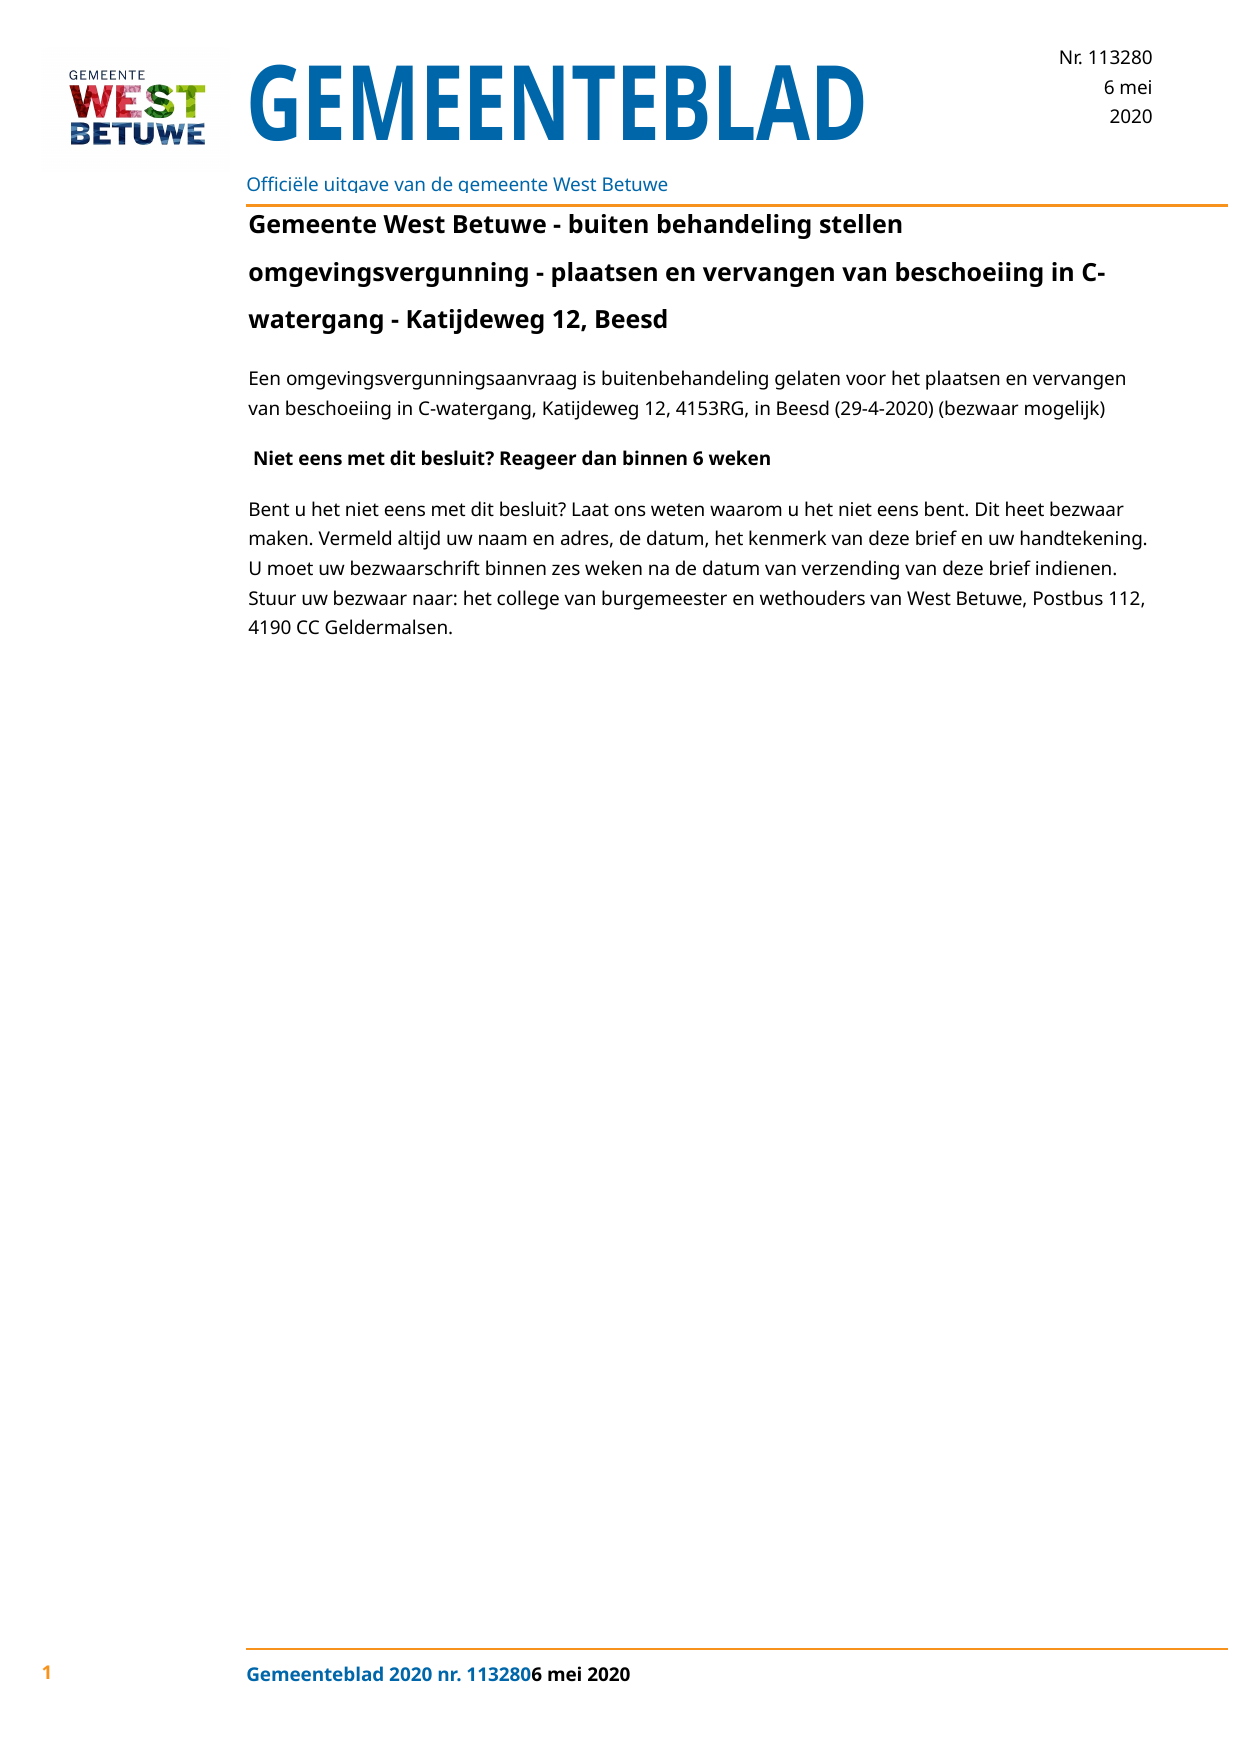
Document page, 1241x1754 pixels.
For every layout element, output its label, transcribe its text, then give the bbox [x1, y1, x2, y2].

text Een omgevingsvergunningsaanvraag is buitenbehandeling gelaten voor het plaatsen en vervangen van beschoeiing in C-watergang, Katijdeweg 12, 4153RG, in Beesd (29-4-2020) (bezwaar mogelijk) [248, 366, 1152, 421]
text Gemeente West Betuwe - buiten behandeling stellen omgevingsvergunning - plaatsen en vervangen van beschoeiing in C-watergang - Katijdeweg 12, Beesd [248, 207, 1152, 336]
text Bent u het niet eens met dit besluit? Laat ons weten waarom u het niet eens bent. Dit heet bezwaar maken. Vermeld altijd uw naam en adres, de datum, het kenmerk van deze brief en uw handtekening. U moet uw bezwaarschrift binnen zes weken na de datum van verzending van deze brief indienen. Stuur uw bezwaar naar: het college van burgemeester en wethouders van West Betuwe, Postbus 112, 4190 CC Geldermalsen. [248, 496, 1152, 640]
picture [41, 47, 231, 172]
text Niet eens met dit besluit? Reageer dan binnen 6 weken [248, 446, 1152, 471]
